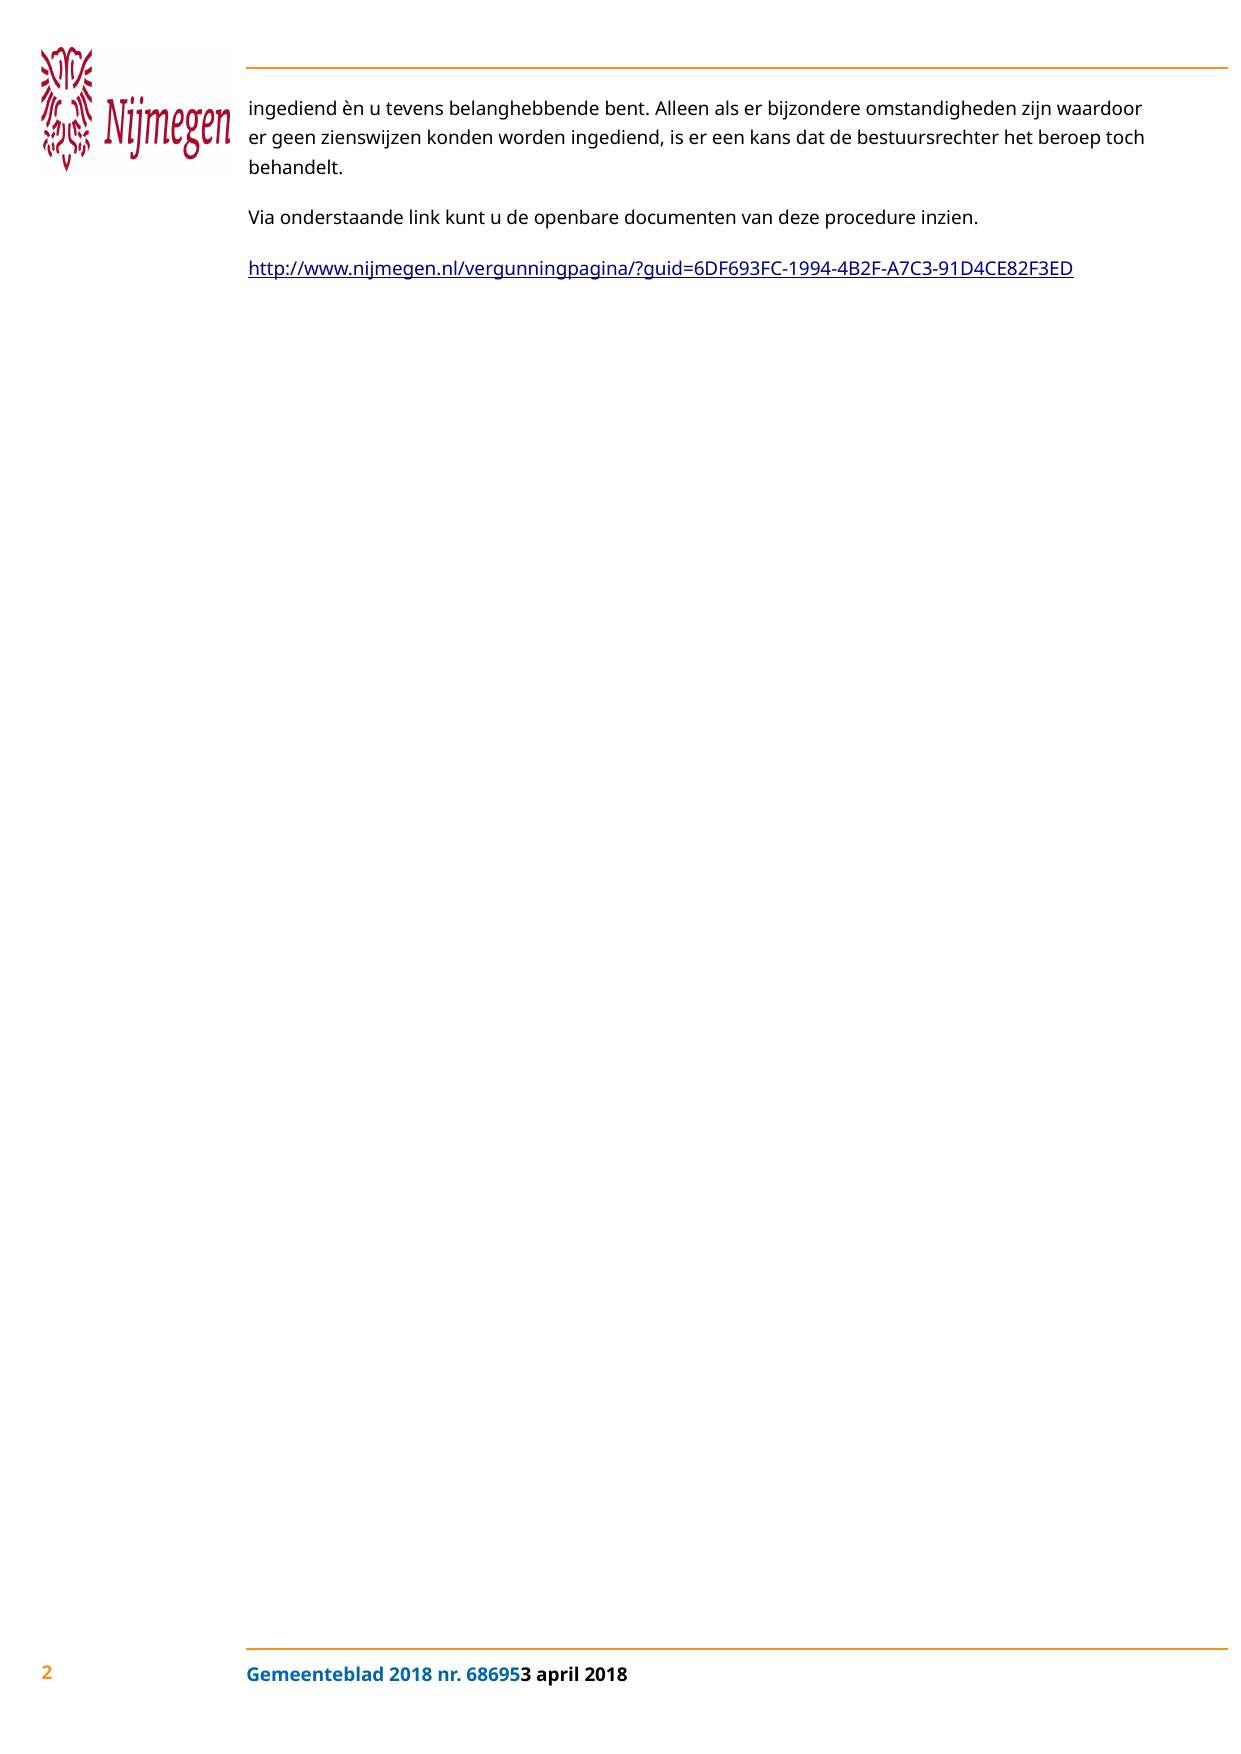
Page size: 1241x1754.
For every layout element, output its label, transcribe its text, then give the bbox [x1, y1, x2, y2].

picture [41, 47, 231, 172]
text http://www.nijmegen.nl/vergunningpagina/?guid=6DF693FC-1994-4B2F-A7C3-91D4CE82F3ED [248, 255, 1152, 281]
text ingediend èn u tevens belanghebbende bent. Alleen als er bijzondere omstandigheden zijn waardoor er geen zienswijzen konden worden ingediend, is er een kans dat de bestuursrechter het beroep toch behandelt. [248, 95, 1152, 180]
text Via onderstaande link kunt u de openbare documenten van deze procedure inzien. [248, 204, 1152, 230]
